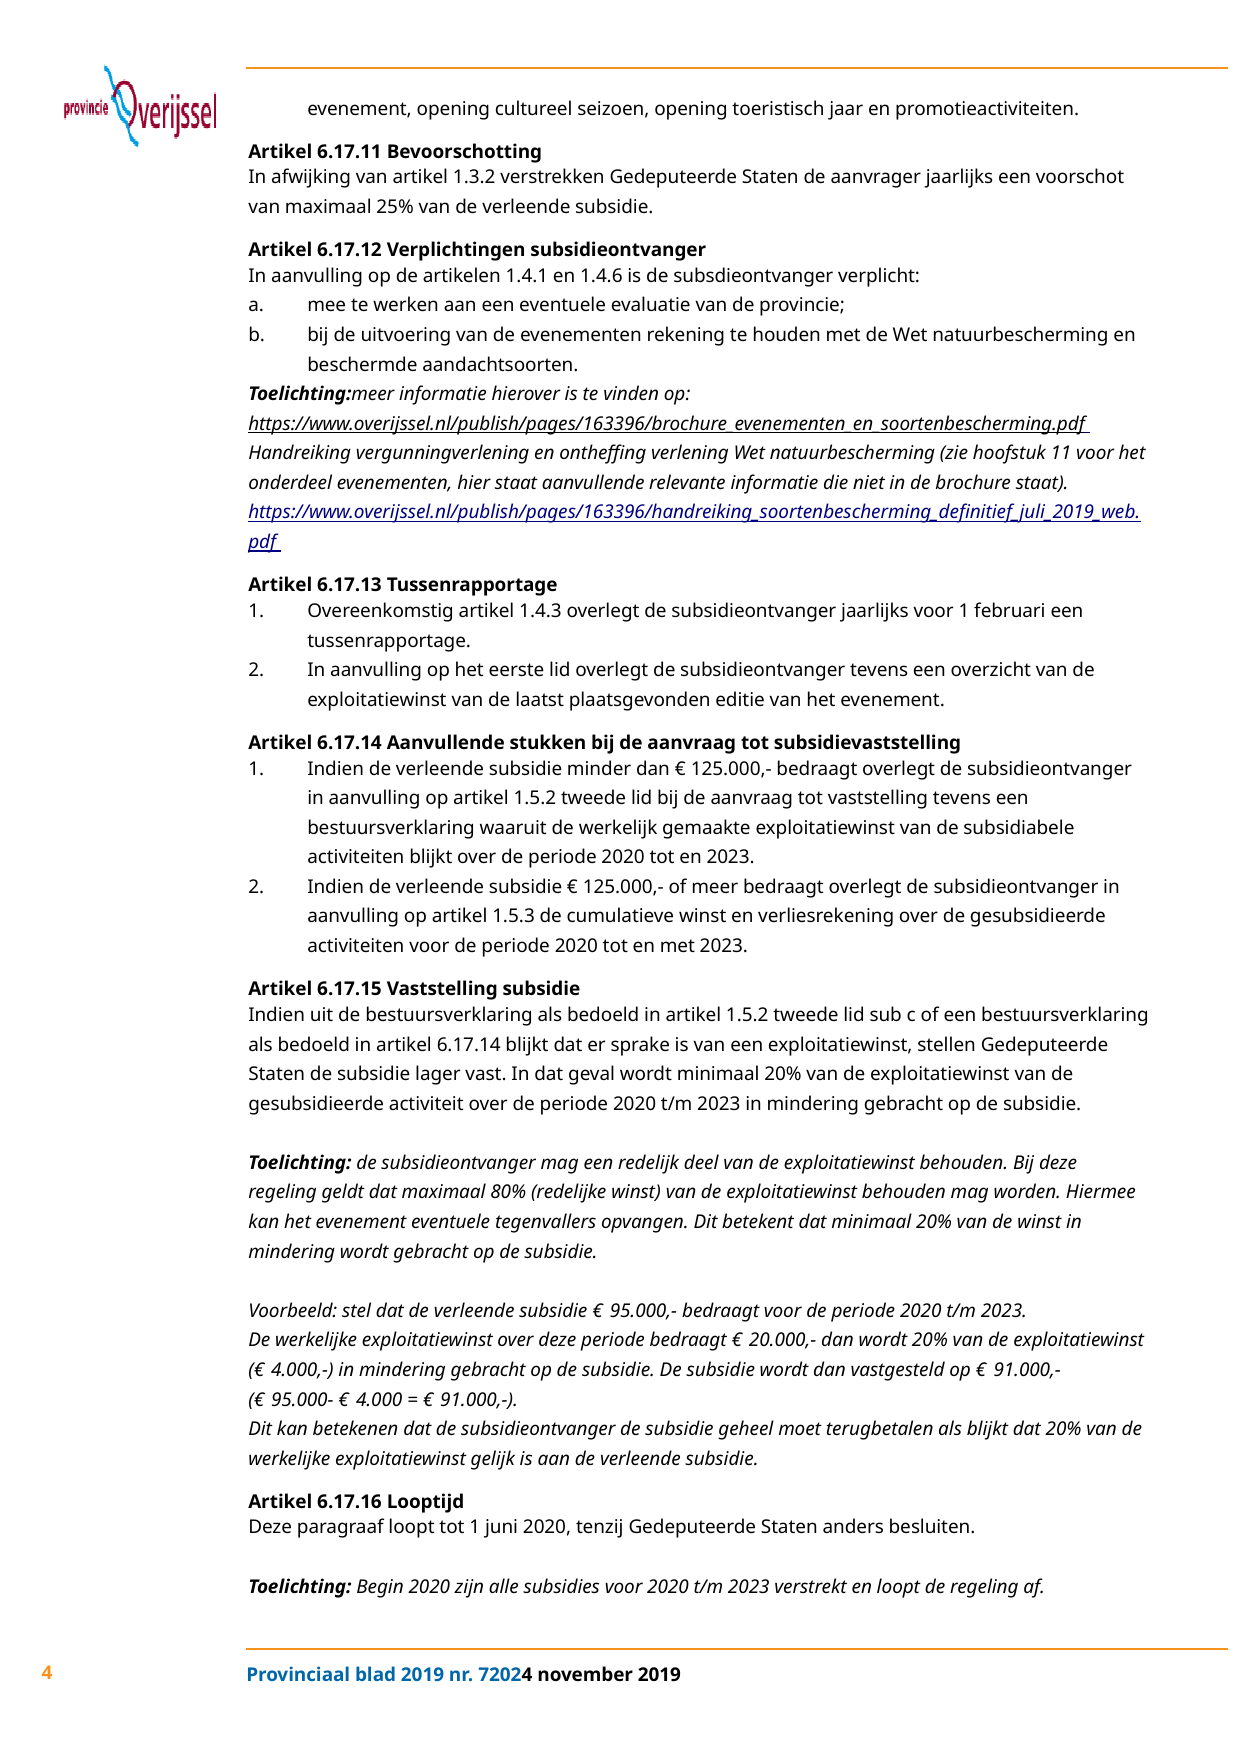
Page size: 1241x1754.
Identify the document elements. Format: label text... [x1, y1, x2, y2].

text Artikel 6.17.12 Verplichtingen subsidieontvanger [248, 236, 1152, 262]
text Artikel 6.17.16 Looptijd [248, 1488, 1152, 1514]
text Artikel 6.17.13 Tussenrapportage [248, 571, 1152, 597]
text Dit kan betekenen dat de subsidieontvanger de subsidie geheel moet terugbetalen als blijkt dat 20% van de werkelijke exploitatiewinst gelijk is aan de verleende subsidie. [248, 1415, 1152, 1471]
text Artikel 6.17.14 Aanvullende stukken bij de aanvraag tot subsidievaststelling [248, 729, 1152, 755]
list Overeenkomstig artikel 1.4.3 overlegt de subsidieontvanger jaarlijks voor 1 februari een tussenrapportage. [248, 597, 1152, 652]
text In afwijking van artikel 1.3.2 verstrekken Gedeputeerde Staten de aanvrager jaarlijks een voorschot van maximaal 25% van de verleende subsidie. [248, 164, 1152, 219]
list mee te werken aan een eventuele evaluatie van de provincie; [248, 292, 1152, 317]
text Indien uit de bestuursverklaring als bedoeld in artikel 1.5.2 tweede lid sub c of een bestuursverklaring als bedoeld in artikel 6.17.14 blijkt dat er sprake is van een exploitatiewinst, stellen Gedeputeerde Staten de subsidie lager vast. In dat geval wordt minimaal 20% van de exploitatiewinst van de gesubsidieerde activiteit over de periode 2020 t/m 2023 in mindering gebracht op de subsidie. [248, 1001, 1152, 1116]
text Voorbeeld: stel dat de verleende subsidie € 95.000,- bedraagt voor de periode 2020 t/m 2023. [248, 1297, 1152, 1323]
list bij de uitvoering van de evenementen rekening te houden met de Wet natuurbescherming en beschermde aandachtsoorten. [248, 321, 1152, 377]
text In aanvulling op de artikelen 1.4.1 en 1.4.6 is de subsdieontvanger verplicht: [248, 262, 1152, 288]
list Indien de verleende subsidie minder dan € 125.000,- bedraagt overlegt de subsidieontvanger in aanvulling op artikel 1.5.2 tweede lid bij de aanvraag tot vaststelling tevens een bestuursverklaring waaruit de werkelijk gemaakte exploitatiewinst van de subsidiabele activiteiten blijkt over de periode 2020 tot en 2023. [248, 755, 1152, 869]
text De werkelijke exploitatiewinst over deze periode bedraagt € 20.000,- dan wordt 20% van de exploitatiewinst (€ 4.000,-) in mindering gebracht op de subsidie. De subsidie wordt dan vastgesteld op € 91.000,- (€ 95.000- € 4.000 = € 91.000,-). [248, 1327, 1152, 1411]
text Artikel 6.17.15 Vaststelling subsidie [248, 975, 1152, 1001]
text Toelichting:meer informatie hierover is te vinden op: https://www.overijssel.nl/publish/pages/163396/brochure_evenementen_en_soortenbescherming.pdf Handreiking vergunningverlening en ontheffing verlening Wet natuurbescherming (zie hoofstuk 11 voor het onderdeel evenementen, hier staat aanvullende relevante informatie die niet in de brochure staat). https://www.overijssel.nl/publish/pages/163396/handreiking_soortenbescherming_definitief_juli_2019_web.pdf [248, 380, 1152, 554]
list evenement, opening cultureel seizoen, opening toeristisch jaar en promotieactiviteiten. [248, 95, 1152, 121]
text Toelichting: Begin 2020 zijn alle subsidies voor 2020 t/m 2023 verstrekt en loopt de regeling af. [248, 1573, 1152, 1599]
list Indien de verleende subsidie € 125.000,- of meer bedraagt overlegt de subsidieontvanger in aanvulling op artikel 1.5.3 de cumulatieve winst en verliesrekening over de gesubsidieerde activiteiten voor de periode 2020 tot en met 2023. [248, 873, 1152, 958]
picture [41, 47, 231, 172]
text Artikel 6.17.11 Bevoorschotting [248, 138, 1152, 164]
text Toelichting: de subsidieontvanger mag een redelijk deel van de exploitatiewinst behouden. Bij deze regeling geldt dat maximaal 80% (redelijke winst) van de exploitatiewinst behouden mag worden. Hiermee kan het evenement eventuele tegenvallers opvangen. Dit betekent dat minimaal 20% van de winst in mindering wordt gebracht op de subsidie. [248, 1149, 1152, 1263]
text Deze paragraaf loopt tot 1 juni 2020, tenzij Gedeputeerde Staten anders besluiten. [248, 1514, 1152, 1539]
list In aanvulling op het eerste lid overlegt de subsidieontvanger tevens een overzicht van de exploitatiewinst van de laatst plaatsgevonden editie van het evenement. [248, 656, 1152, 712]
